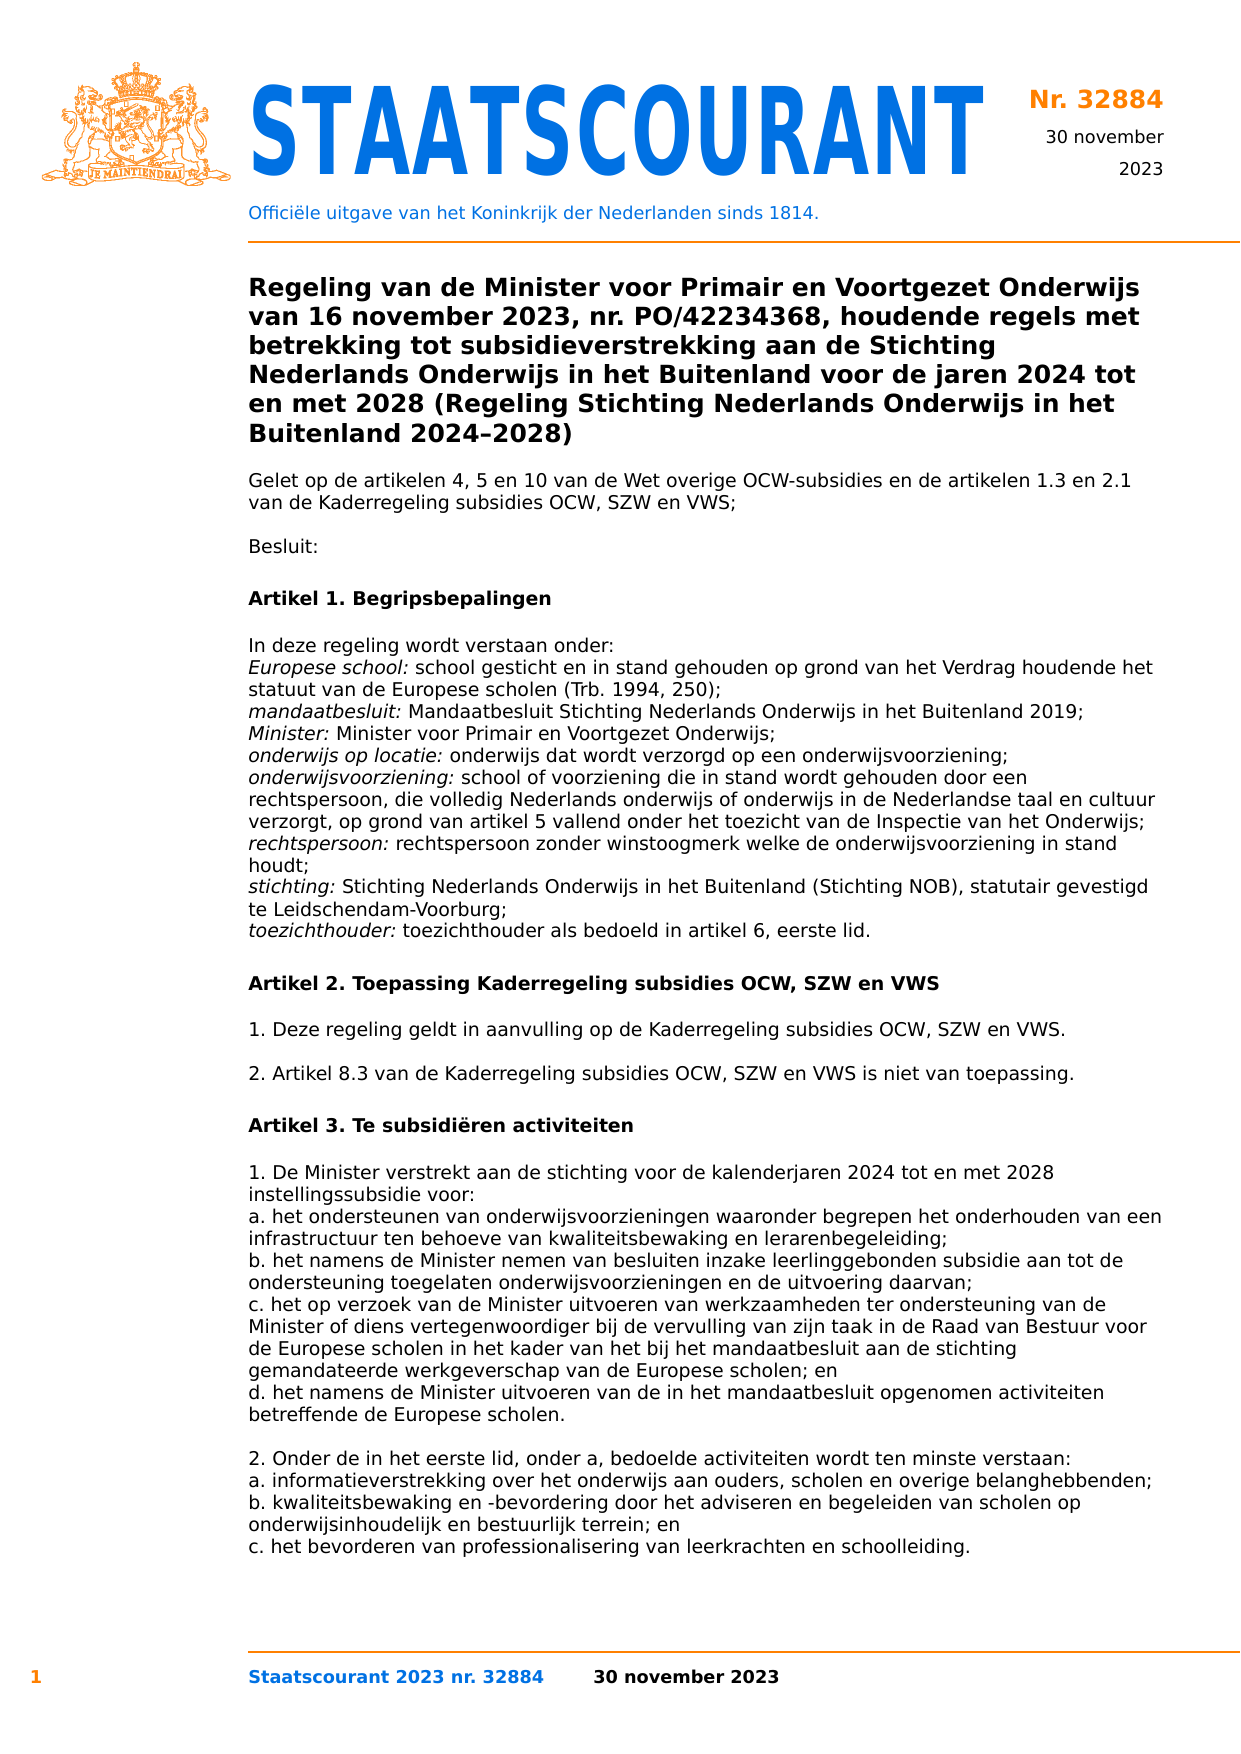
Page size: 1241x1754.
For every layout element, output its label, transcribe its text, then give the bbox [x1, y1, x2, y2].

text onderwijsvoorziening: school of voorziening die in stand wordt gehouden door een rechtspersoon, die volledig Nederlands onderwijs of onderwijs in de Nederlandse taal en cultuur verzorgt, op grond van artikel 5 vallend onder het toezicht van de Inspectie van het Onderwijs; [248, 767, 1163, 832]
text mandaatbesluit: Mandaatbesluit Stichting Nederlands Onderwijs in het Buitenland 2019; [248, 701, 1163, 723]
text toezichthouder: toezichthouder als bedoeld in artikel 6, eerste lid. [248, 920, 1163, 942]
text a. het ondersteunen van onderwijsvoorzieningen waaronder begrepen het onderhouden van een infrastructuur ten behoeve van kwaliteitsbewaking en lerarenbegeleiding; [248, 1206, 1163, 1250]
subtitle Artikel 2. Toepassing Kaderregeling subsidies OCW, SZW en VWS [248, 972, 1163, 994]
subtitle Regeling van de Minister voor Primair en Voortgezet Onderwijs van 16 november 2023, nr. PO/42234368, houdende regels met betrekking tot subsidieverstrekking aan de Stichting Nederlands Onderwijs in het Buitenland voor de jaren 2024 tot en met 2028 (Regeling Stichting Nederlands Onderwijs in het Buitenland 2024–2028) [248, 273, 1163, 448]
table_header Nr. 32884 [998, 62, 1240, 121]
table_cell 30 november [998, 121, 1240, 153]
table_cell Officiële uitgave van het Koninkrijk der Nederlanden sinds 1814. [248, 203, 1240, 241]
text Minister: Minister voor Primair en Voortgezet Onderwijs; [248, 723, 1163, 744]
text rechtspersoon: rechtspersoon zonder winstoogmerk welke de onderwijsvoorziening in stand houdt; [248, 832, 1163, 876]
table_cell 2023 [998, 153, 1240, 203]
text a. informatieverstrekking over het onderwijs aan ouders, scholen en overige belanghebbenden; [248, 1470, 1163, 1492]
text 2. Artikel 8.3 van de Kaderregeling subsidies OCW, SZW en VWS is niet van toepassing. [248, 1063, 1163, 1085]
text b. kwaliteitsbewaking en -bevordering door het adviseren en begeleiden van scholen op onderwijsinhoudelijk en bestuurlijk terrein; en [248, 1492, 1163, 1536]
subtitle Artikel 3. Te subsidiëren activiteiten [248, 1115, 1163, 1137]
text 2. Onder de in het eerste lid, onder a, bedoelde activiteiten wordt ten minste verstaan: [248, 1448, 1163, 1470]
text stichting: Stichting Nederlands Onderwijs in het Buitenland (Stichting NOB), statutair gevestigd te Leidschendam-Voorburg; [248, 876, 1163, 920]
text 1. Deze regeling geldt in aanvulling op de Kaderregeling subsidies OCW, SZW en VWS. [248, 1019, 1163, 1041]
table_header [25, 62, 248, 241]
text 1. De Minister verstrekt aan de stichting voor de kalenderjaren 2024 tot en met 2028 instellingssubsidie voor: [248, 1162, 1163, 1206]
text In deze regeling wordt verstaan onder: [248, 635, 1163, 657]
subtitle Artikel 1. Begripsbepalingen [248, 588, 1163, 610]
text Besluit: [248, 536, 1163, 558]
text b. het namens de Minister nemen van besluiten inzake leerlinggebonden subsidie aan tot de ondersteuning toegelaten onderwijsvoorzieningen en de uitvoering daarvan; [248, 1250, 1163, 1294]
text Europese school: school gesticht en in stand gehouden op grond van het Verdrag houdende het statuut van de Europese scholen (Trb. 1994, 250); [248, 657, 1163, 701]
text c. het op verzoek van de Minister uitvoeren van werkzaamheden ter ondersteuning van de Minister of diens vertegenwoordiger bij de vervulling van zijn taak in de Raad van Bestuur voor de Europese scholen in het kader van het bij het mandaatbesluit aan de stichting gemandateerde werkgeverschap van de Europese scholen; en [248, 1294, 1163, 1382]
text c. het bevorderen van professionalisering van leerkrachten en schoolleiding. [248, 1536, 1163, 1558]
picture [41, 62, 231, 186]
table_header STAATSCOURANT [248, 62, 998, 203]
text d. het namens de Minister uitvoeren van de in het mandaatbesluit opgenomen activiteiten betreffende de Europese scholen. [248, 1382, 1163, 1426]
text onderwijs op locatie: onderwijs dat wordt verzorgd op een onderwijsvoorziening; [248, 744, 1163, 767]
text Gelet op de artikelen 4, 5 en 10 van de Wet overige OCW-subsidies en de artikelen 1.3 en 2.1 van de Kaderregeling subsidies OCW, SZW en VWS; [248, 470, 1163, 514]
